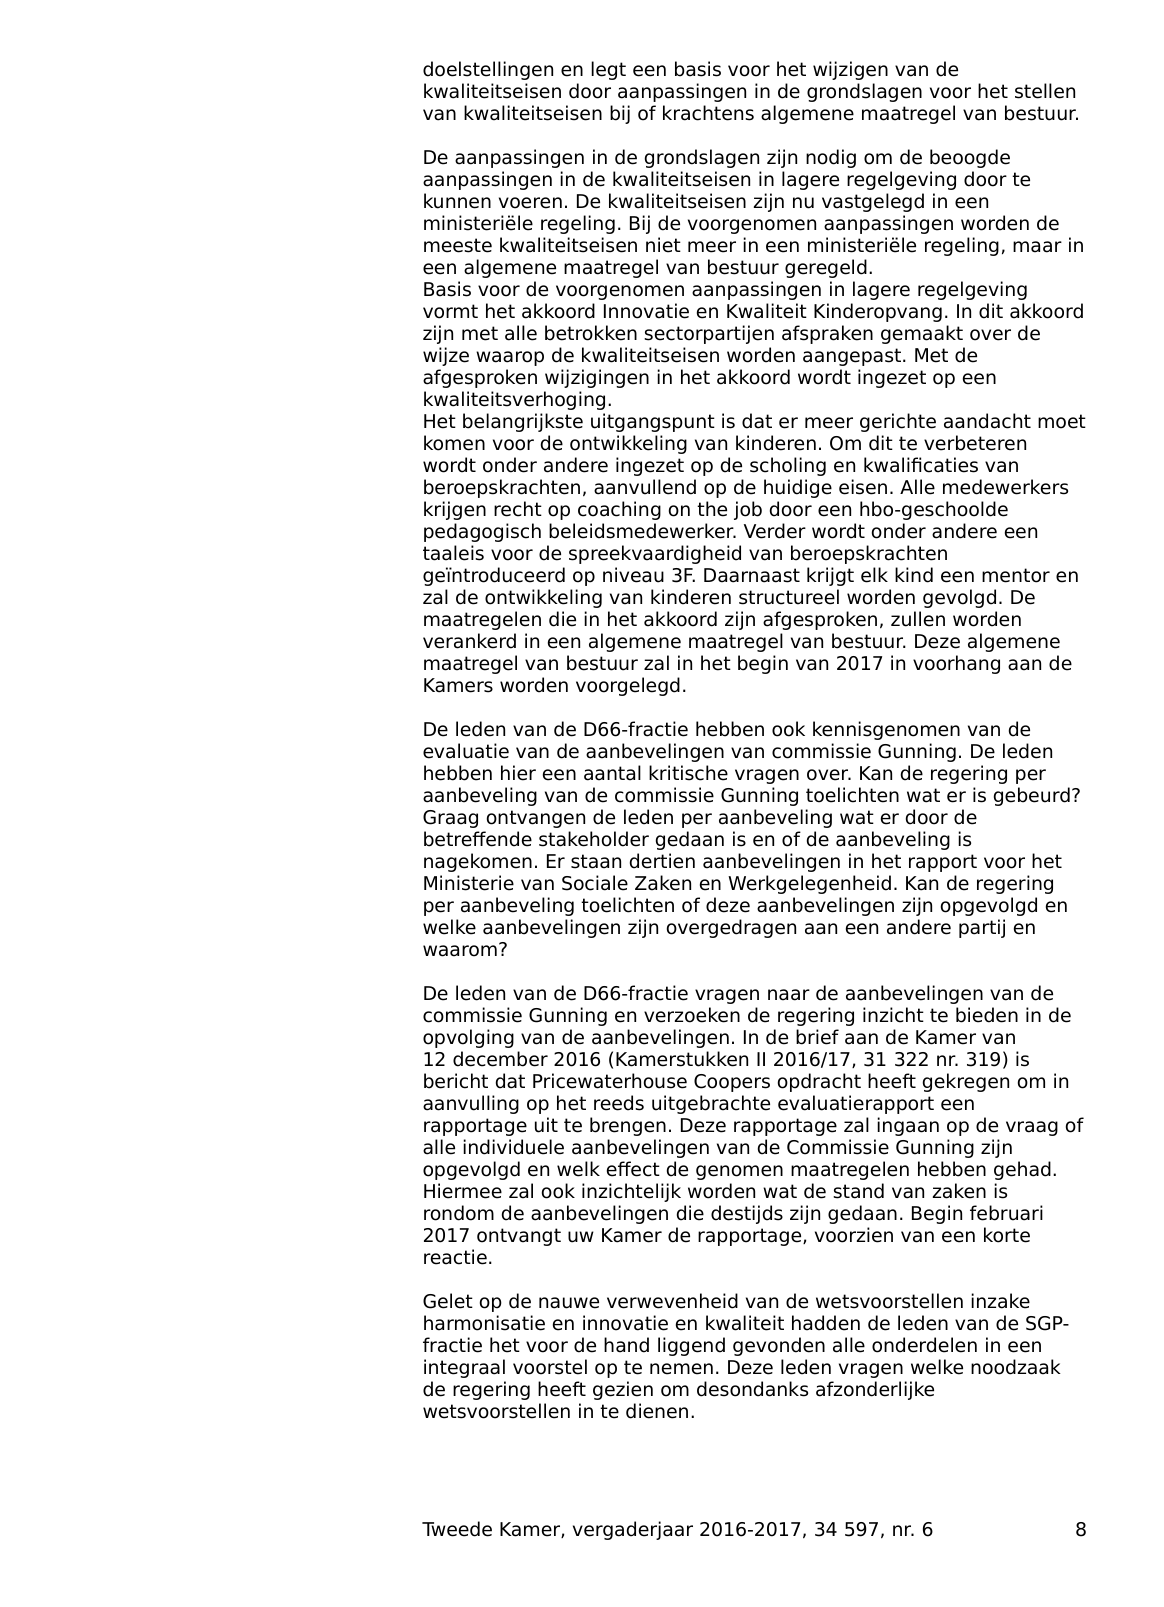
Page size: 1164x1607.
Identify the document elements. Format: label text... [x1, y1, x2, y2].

text doelstellingen en legt een basis voor het wijzigen van de kwaliteitseisen door aanpassingen in de grondslagen voor het stellen van kwaliteitseisen bij of krachtens algemene maatregel van bestuur. [422, 59, 1087, 125]
text De leden van de D66-fractie vragen naar de aanbevelingen van de commissie Gunning en verzoeken de regering inzicht te bieden in de opvolging van de aanbevelingen. In de brief aan de Kamer van 12 december 2016 (Kamerstukken II 2016/17, 31 322 nr. 319) is bericht dat Pricewaterhouse Coopers opdracht heeft gekregen om in aanvulling op het reeds uitgebrachte evaluatierapport een rapportage uit te brengen. Deze rapportage zal ingaan op de vraag of alle individuele aanbevelingen van de Commissie Gunning zijn opgevolgd en welk effect de genomen maatregelen hebben gehad. Hiermee zal ook inzichtelijk worden wat de stand van zaken is rondom de aanbevelingen die destijds zijn gedaan. Begin februari 2017 ontvangt uw Kamer de rapportage, voorzien van een korte reactie. [422, 983, 1087, 1268]
text De aanpassingen in de grondslagen zijn nodig om de beoogde aanpassingen in de kwaliteitseisen in lagere regelgeving door te kunnen voeren. De kwaliteitseisen zijn nu vastgelegd in een ministeriële regeling. Bij de voorgenomen aanpassingen worden de meeste kwaliteitseisen niet meer in een ministeriële regeling, maar in een algemene maatregel van bestuur geregeld. [422, 147, 1087, 279]
text Het belangrijkste uitgangspunt is dat er meer gerichte aandacht moet komen voor de ontwikkeling van kinderen. Om dit te verbeteren wordt onder andere ingezet op de scholing en kwalificaties van beroepskrachten, aanvullend op de huidige eisen. Alle medewerkers krijgen recht op coaching on the job door een hbo-geschoolde pedagogisch beleidsmedewerker. Verder wordt onder andere een taaleis voor de spreekvaardigheid van beroepskrachten geïntroduceerd op niveau 3F. Daarnaast krijgt elk kind een mentor en zal de ontwikkeling van kinderen structureel worden gevolgd. De maatregelen die in het akkoord zijn afgesproken, zullen worden verankerd in een algemene maatregel van bestuur. Deze algemene maatregel van bestuur zal in het begin van 2017 in voorhang aan de Kamers worden voorgelegd. [422, 411, 1087, 697]
text Basis voor de voorgenomen aanpassingen in lagere regelgeving vormt het akkoord Innovatie en Kwaliteit Kinderopvang. In dit akkoord zijn met alle betrokken sectorpartijen afspraken gemaakt over de wijze waarop de kwaliteitseisen worden aangepast. Met de afgesproken wijzigingen in het akkoord wordt ingezet op een kwaliteitsverhoging. [422, 279, 1087, 411]
text De leden van de D66-fractie hebben ook kennisgenomen van de evaluatie van de aanbevelingen van commissie Gunning. De leden hebben hier een aantal kritische vragen over. Kan de regering per aanbeveling van de commissie Gunning toelichten wat er is gebeurd? Graag ontvangen de leden per aanbeveling wat er door de betreffende stakeholder gedaan is en of de aanbeveling is nagekomen. Er staan dertien aanbevelingen in het rapport voor het Ministerie van Sociale Zaken en Werkgelegenheid. Kan de regering per aanbeveling toelichten of deze aanbevelingen zijn opgevolgd en welke aanbevelingen zijn overgedragen aan een andere partij en waarom? [422, 719, 1087, 961]
text Gelet op de nauwe verwevenheid van de wetsvoorstellen inzake harmonisatie en innovatie en kwaliteit hadden de leden van de SGP-fractie het voor de hand liggend gevonden alle onderdelen in een integraal voorstel op te nemen. Deze leden vragen welke noodzaak de regering heeft gezien om desondanks afzonderlijke wetsvoorstellen in te dienen. [422, 1291, 1087, 1423]
